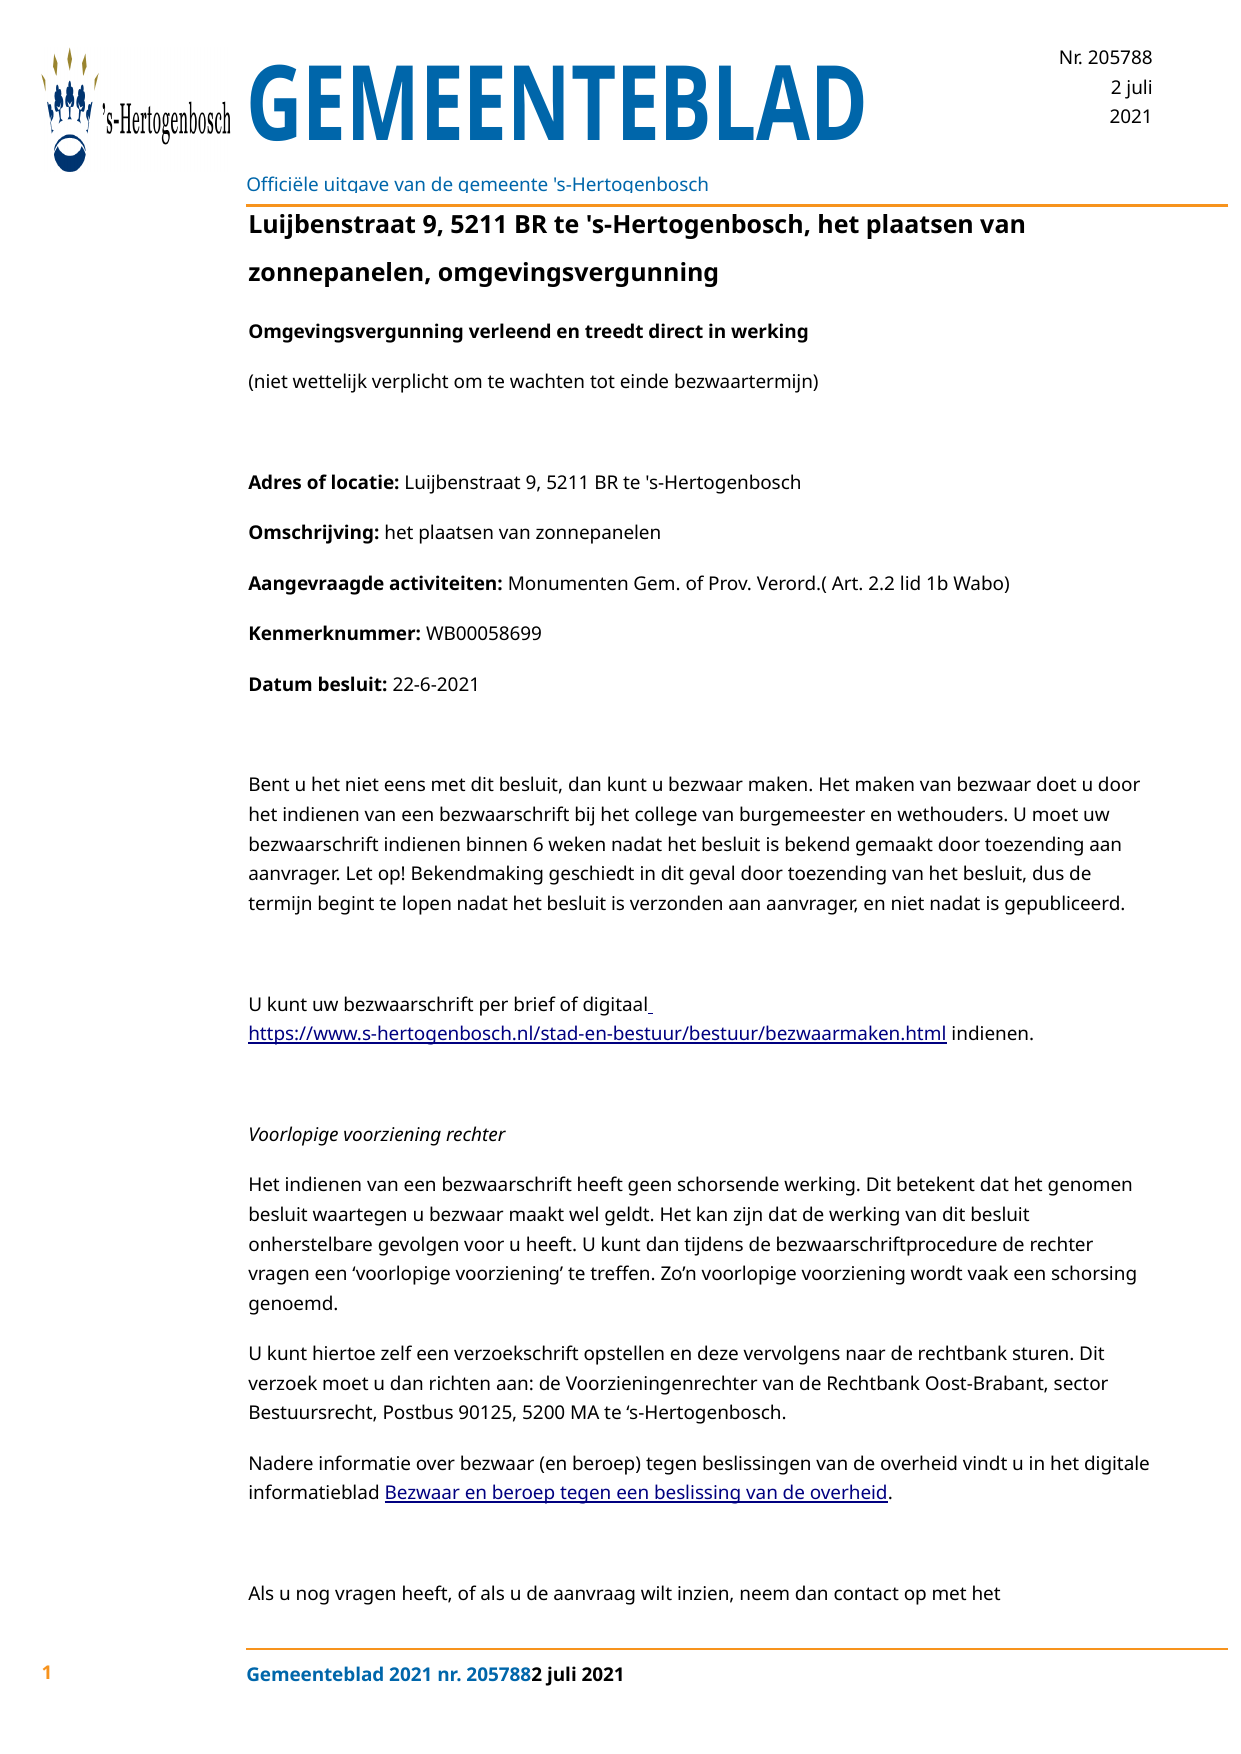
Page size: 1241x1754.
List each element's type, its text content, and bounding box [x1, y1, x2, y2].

text U kunt uw bezwaarschrift per brief of digitaal https://www.s-hertogenbosch.nl/stad-en-bestuur/bestuur/bezwaarmaken.html indienen. [248, 991, 1152, 1046]
text Aangevraagde activiteiten: Monumenten Gem. of Prov. Verord.( Art. 2.2 lid 1b Wabo) [248, 570, 1152, 596]
text Omschrijving: het plaatsen van zonnepanelen [248, 519, 1152, 545]
text Bent u het niet eens met dit besluit, dan kunt u bezwaar maken. Het maken van bezwaar doet u door het indienen van een bezwaarschrift bij het college van burgemeester en wethouders. U moet uw bezwaarschrift indienen binnen 6 weken nadat het besluit is bekend gemaakt door toezending aan aanvrager. Let op! Bekendmaking geschiedt in dit geval door toezending van het besluit, dus de termijn begint te lopen nadat het besluit is verzonden aan aanvrager, en niet nadat is gepubliceerd. [248, 772, 1152, 916]
text Adres of locatie: Luijbenstraat 9, 5211 BR te 's-Hertogenbosch [248, 469, 1152, 495]
text Als u nog vragen heeft, of als u de aanvraag wilt inzien, neem dan contact op met het [248, 1580, 1152, 1606]
text Het indienen van een bezwaarschrift heeft geen schorsende werking. Dit betekent dat het genomen besluit waartegen u bezwaar maakt wel geldt. Het kan zijn dat de werking van dit besluit onherstelbare gevolgen voor u heeft. U kunt dan tijdens de bezwaarschriftprocedure de rechter vragen een ‘voorlopige voorziening’ te treffen. Zo’n voorlopige voorziening wordt vaak een schorsing genoemd. [248, 1172, 1152, 1316]
picture [41, 47, 231, 172]
text (niet wettelijk verplicht om te wachten tot einde bezwaartermijn) [248, 368, 1152, 394]
text Datum besluit: 22-6-2021 [248, 671, 1152, 697]
text Omgevingsvergunning verleend en treedt direct in werking [248, 318, 1152, 344]
text Voorlopige voorziening rechter [248, 1121, 1152, 1147]
text Nadere informatie over bezwaar (en beroep) tegen beslissingen van de overheid vindt u in het digitale informatieblad Bezwaar en beroep tegen een beslissing van de overheid. [248, 1450, 1152, 1505]
text Kenmerknummer: WB00058699 [248, 620, 1152, 646]
text U kunt hiertoe zelf een verzoekschrift opstellen en deze vervolgens naar de rechtbank sturen. Dit verzoek moet u dan richten aan: de Voorzieningenrechter van de Rechtbank Oost-Brabant, sector Bestuursrecht, Postbus 90125, 5200 MA te ‘s-Hertogenbosch. [248, 1340, 1152, 1425]
text Luijbenstraat 9, 5211 BR te 's-Hertogenbosch, het plaatsen van zonnepanelen, omgevingsvergunning [248, 207, 1152, 288]
